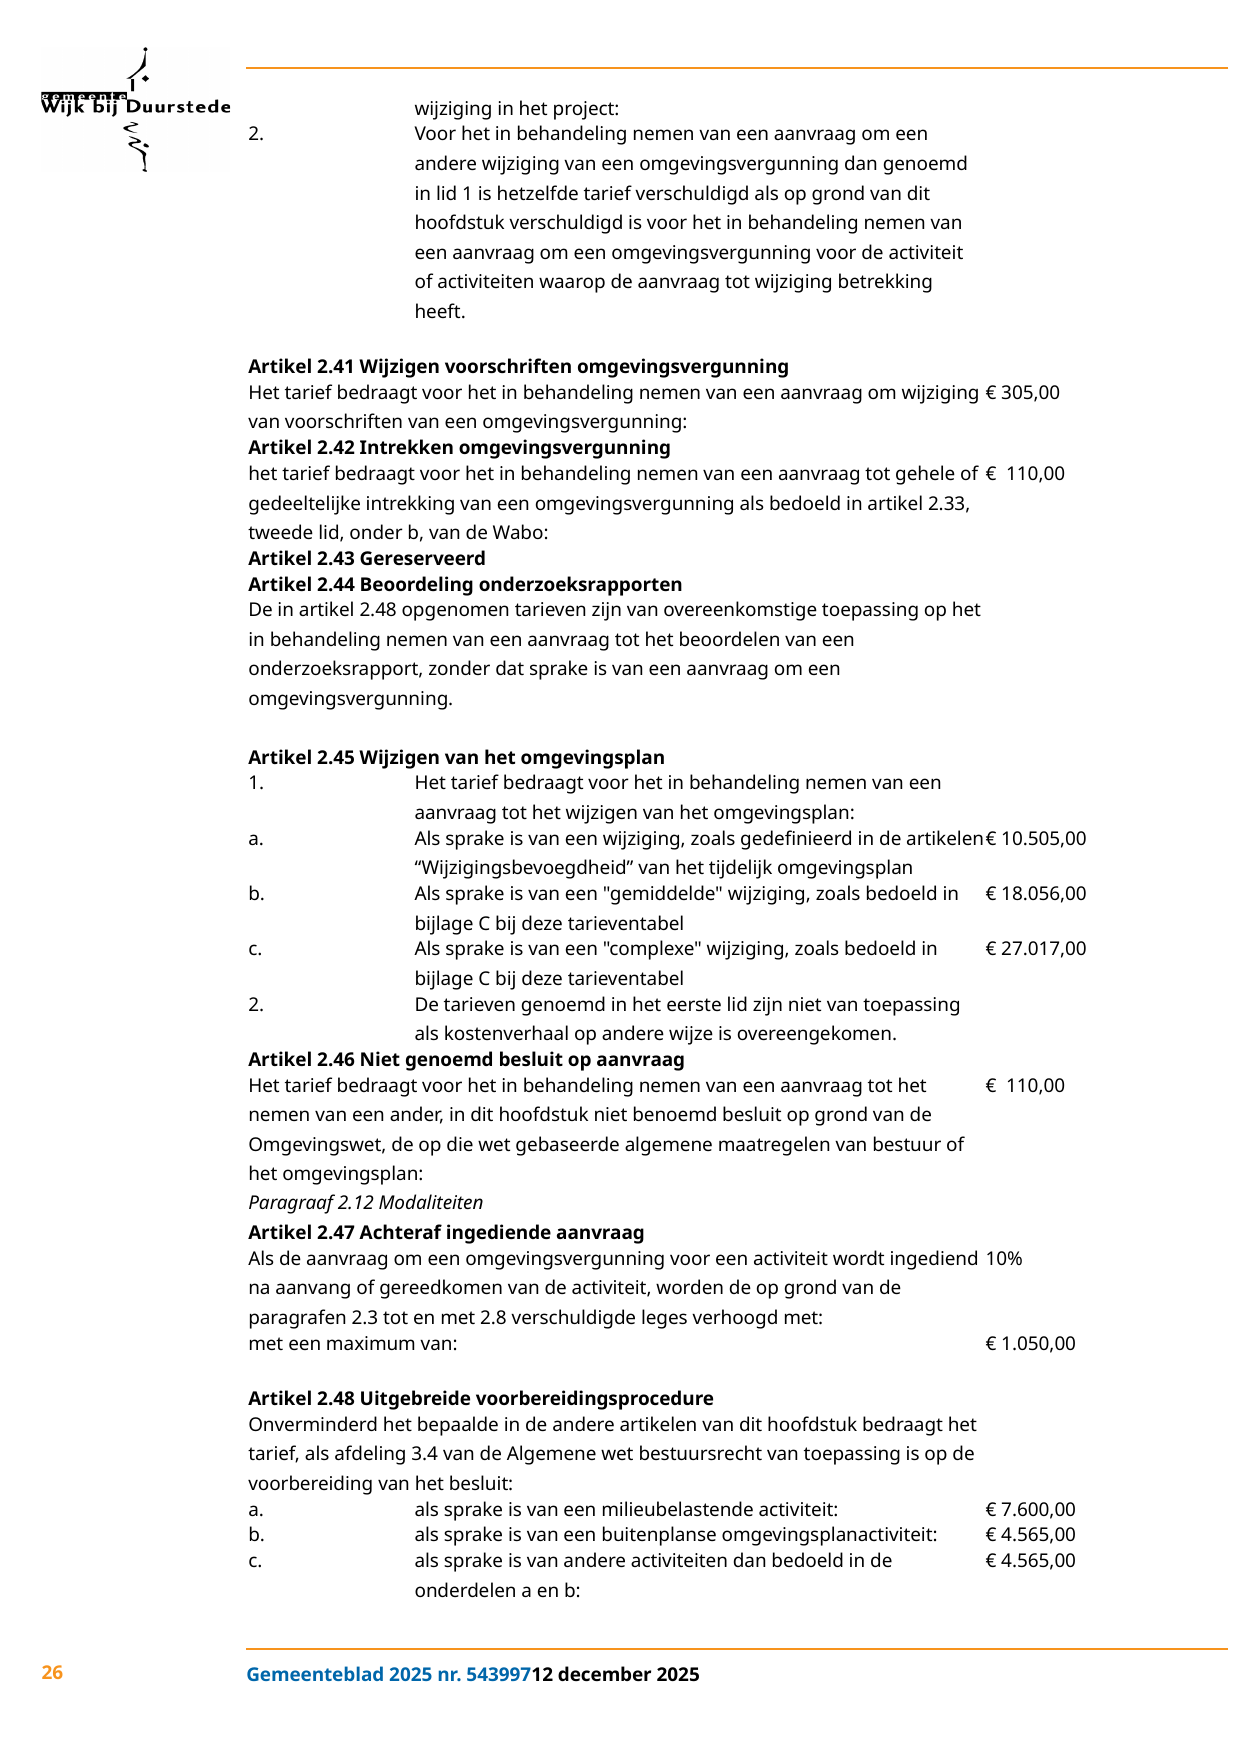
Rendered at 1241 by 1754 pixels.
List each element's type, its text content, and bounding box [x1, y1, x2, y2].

table_cell Artikel 2.48 Uitgebreide voorbereidingsprocedure [248, 1356, 985, 1411]
table_header Artikel 2.47 Achteraf ingediende aanvraag [248, 1219, 985, 1245]
table_header [985, 1219, 1152, 1245]
table_cell [985, 1046, 1152, 1072]
table_cell [985, 991, 1152, 1046]
table_cell Voor het in behandeling nemen van een aanvraag om een andere wijziging van een omgevingsvergunning dan genoemd in lid 1 is hetzelfde tarief verschuldigd als op grond van dit hoofdstuk verschuldigd is voor het in behandeling nemen van een aanvraag om een omgevingsvergunning voor de activiteit of activiteiten waarop de aanvraag tot wijziging betrekking heeft. [414, 121, 985, 324]
table_cell Als sprake is van een wijziging, zoals gedefinieerd in de artikelen “Wijzigingsbevoegdheid” van het tijdelijk omgevingsplan [414, 825, 985, 880]
table_cell [985, 1411, 1152, 1496]
table_cell € 27.017,00 [985, 936, 1152, 991]
table_cell Het tarief bedraagt voor het in behandeling nemen van een aanvraag om wijziging van voorschriften van een omgevingsvergunning: [248, 379, 985, 434]
table_cell € 18.056,00 [985, 880, 1152, 936]
table_cell c. [248, 1547, 414, 1603]
table_cell € 4.565,00 [985, 1522, 1152, 1547]
table_cell € 110,00 [985, 460, 1152, 545]
table_cell [985, 1356, 1152, 1411]
text Paragraaf 2.12 Modaliteiten [248, 1189, 1152, 1215]
table_cell 10% [985, 1245, 1152, 1330]
table_cell Onverminderd het bepaalde in de andere artikelen van dit hoofdstuk bedraagt het tarief, als afdeling 3.4 van de Algemene wet bestuursrecht van toepassing is op de voorbereiding van het besluit: [248, 1411, 985, 1496]
table_cell b. [248, 880, 414, 936]
table_cell als sprake is van een buitenplanse omgevingsplanactiviteit: [414, 1522, 985, 1547]
table_cell Artikel 2.41 Wijzigen voorschriften omgevingsvergunning [248, 324, 985, 379]
table_cell 2. [248, 991, 414, 1046]
table_cell Als sprake is van een "complexe" wijziging, zoals bedoeld in bijlage C bij deze tarieventabel [414, 936, 985, 991]
table_cell het tarief bedraagt voor het in behandeling nemen van een aanvraag tot gehele of gedeeltelijke intrekking van een omgevingsvergunning als bedoeld in artikel 2.33, tweede lid, onder b, van de Wabo: [248, 460, 985, 545]
table_cell als sprake is van een milieubelastende activiteit: [414, 1496, 985, 1522]
table_cell b. [248, 1522, 414, 1547]
table_cell € 305,00 [985, 379, 1152, 434]
table_header Artikel 2.45 Wijzigen van het omgevingsplan [248, 744, 985, 769]
table_cell 1. [248, 770, 414, 825]
table_cell Als sprake is van een "gemiddelde" wijziging, zoals bedoeld in bijlage C bij deze tarieventabel [414, 880, 985, 936]
table_cell € 1.050,00 [985, 1330, 1152, 1356]
table_cell € 4.565,00 [985, 1547, 1152, 1603]
table_cell Het tarief bedraagt voor het in behandeling nemen van een aanvraag tot het nemen van een ander, in dit hoofdstuk niet benoemd besluit op grond van de Omgevingswet, de op die wet gebaseerde algemene maatregelen van bestuur of het omgevingsplan: [248, 1072, 985, 1186]
table_cell [985, 596, 1152, 711]
table_cell [985, 324, 1152, 379]
table_cell Artikel 2.42 Intrekken omgevingsvergunning [248, 434, 985, 460]
table_cell Het tarief bedraagt voor het in behandeling nemen van een aanvraag tot het wijzigen van het omgevingsplan: [414, 770, 985, 825]
table_cell De in artikel 2.48 opgenomen tarieven zijn van overeenkomstige toepassing op het in behandeling nemen van een aanvraag tot het beoordelen van een onderzoeksrapport, zonder dat sprake is van een aanvraag om een omgevingsvergunning. [248, 596, 985, 711]
table_cell Als de aanvraag om een omgevingsvergunning voor een activiteit wordt ingediend na aanvang of gereedkomen van de activiteit, worden de op grond van de paragrafen 2.3 tot en met 2.8 verschuldigde leges verhoogd met: [248, 1245, 985, 1330]
picture [41, 47, 231, 172]
table_cell De tarieven genoemd in het eerste lid zijn niet van toepassing als kostenverhaal op andere wijze is overeengekomen. [414, 991, 985, 1046]
table_cell € 110,00 [985, 1072, 1152, 1186]
table_cell als sprake is van andere activiteiten dan bedoeld in de onderdelen a en b: [414, 1547, 985, 1603]
table_cell a. [248, 825, 414, 880]
table_header [985, 744, 1152, 769]
table_cell [248, 95, 414, 121]
table_cell met een maximum van: [248, 1330, 985, 1356]
table_cell € 7.600,00 [985, 1496, 1152, 1522]
table_cell [985, 770, 1152, 825]
table_cell wijziging in het project: [414, 95, 985, 121]
table_cell [985, 121, 1152, 324]
table_cell 2. [248, 121, 414, 324]
table_cell [985, 95, 1152, 121]
table_cell [985, 545, 1152, 571]
table_cell Artikel 2.44 Beoordeling onderzoeksrapporten [248, 571, 985, 596]
table_cell [985, 434, 1152, 460]
table_cell c. [248, 936, 414, 991]
table_cell Artikel 2.46 Niet genoemd besluit op aanvraag [248, 1046, 985, 1072]
table_cell a. [248, 1496, 414, 1522]
table_cell [985, 571, 1152, 596]
table_cell Artikel 2.43 Gereserveerd [248, 545, 985, 571]
table_cell € 10.505,00 [985, 825, 1152, 880]
